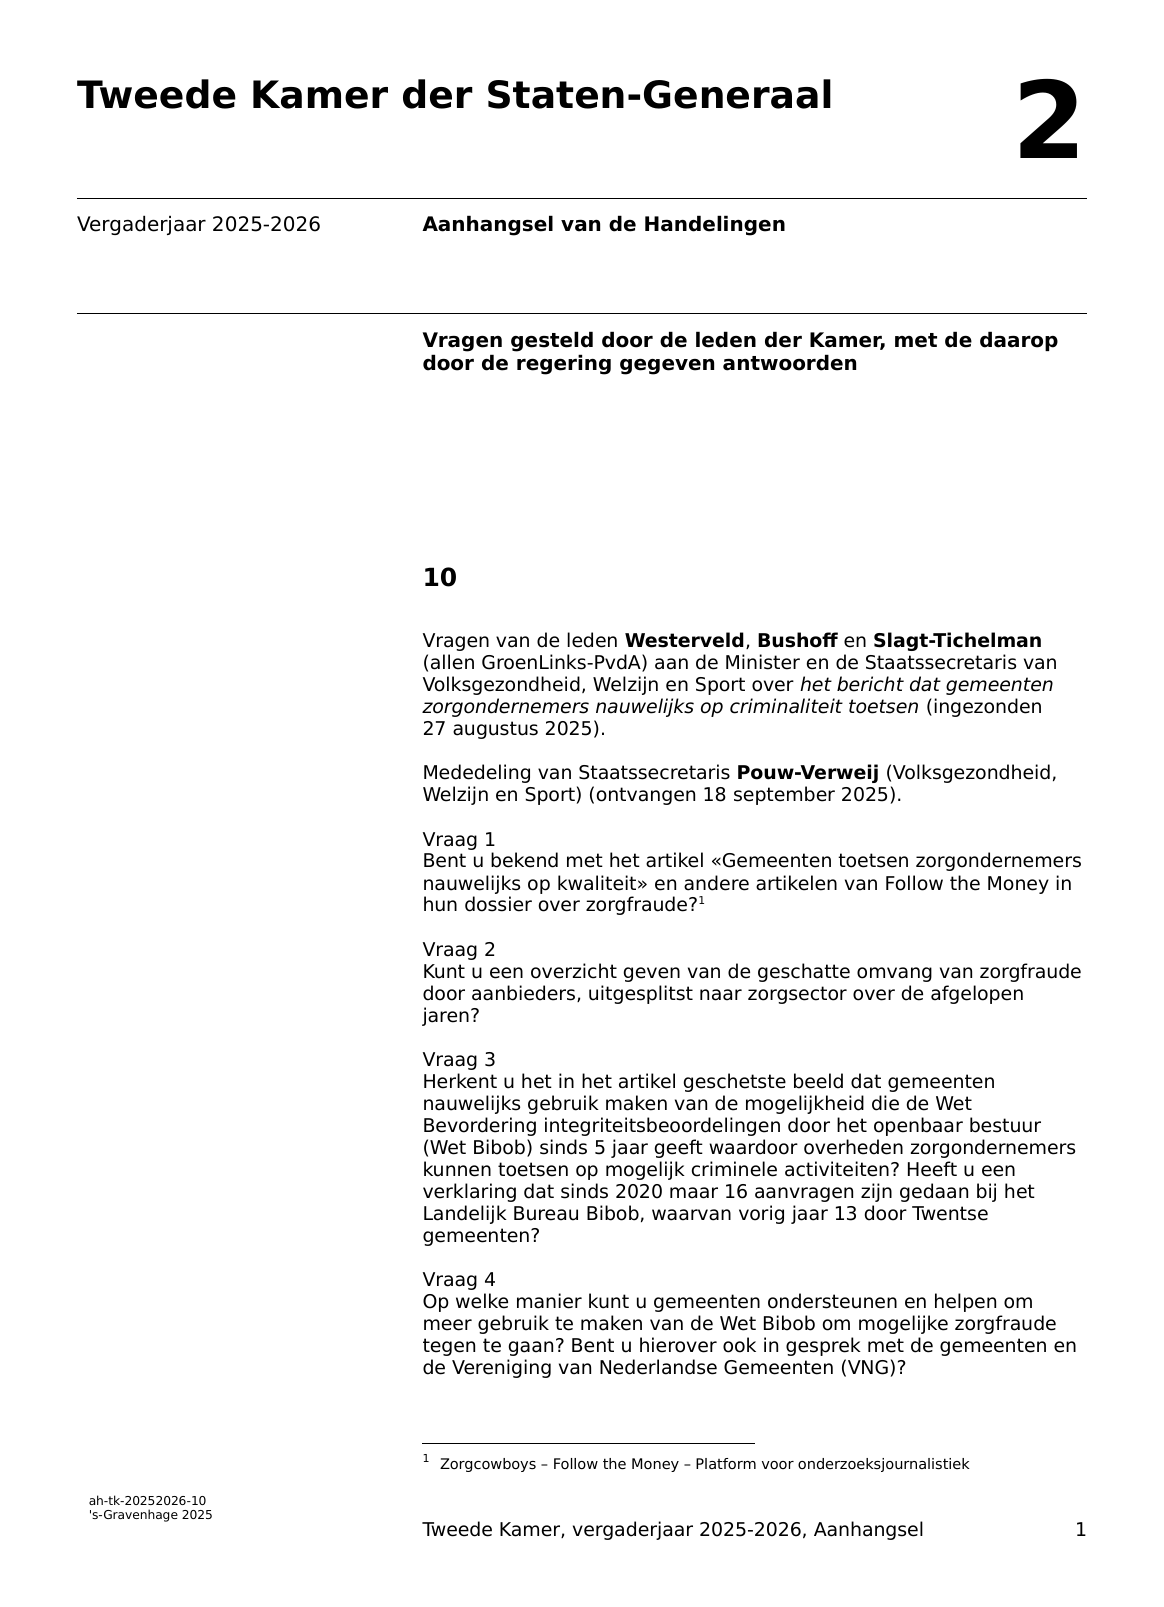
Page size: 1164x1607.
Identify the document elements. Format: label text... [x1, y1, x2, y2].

text Op welke manier kunt u gemeenten ondersteunen en helpen om meer gebruik te maken van de Wet Bibob om mogelijke zorgfraude tegen te gaan? Bent u hierover ook in gesprek met de gemeenten en de Vereniging van Nederlandse Gemeenten (VNG)? [422, 1291, 1087, 1378]
text Kunt u een overzicht geven van de geschatte omvang van zorgfraude door aanbieders, uitgesplitst naar zorgsector over de afgelopen jaren? [422, 961, 1087, 1026]
text Herkent u het in het artikel geschetste beeld dat gemeenten nauwelijks gebruik maken van de mogelijkheid die de Wet Bevordering integriteitsbeoordelingen door het openbaar bestuur (Wet Bibob) sinds 5 jaar geeft waardoor overheden zorgondernemers kunnen toetsen op mogelijk criminele activiteiten? Heeft u een verklaring dat sinds 2020 maar 16 aanvragen zijn gedaan bij het Landelijk Bureau Bibob, waarvan vorig jaar 13 door Twentse gemeenten? [422, 1071, 1087, 1246]
text Vraag 2 [422, 938, 1087, 961]
text Vragen van de leden Westerveld, Bushoff en Slagt-Tichelman (allen GroenLinks-PvdA) aan de Minister en de Staatssecretaris van Volksgezondheid, Welzijn en Sport over het bericht dat gemeenten zorgondernemers nauwelijks op criminaliteit toetsen (ingezonden 27 augustus 2025). [422, 630, 1087, 740]
text Vraag 1 [422, 828, 1087, 850]
text 's-Gravenhage 2025 [88, 1508, 323, 1522]
text Zorgcowboys – Follow the Money – Platform voor onderzoeksjournalistiek [422, 1452, 1087, 1474]
table_header 2 [886, 59, 1087, 198]
text Vraag 3 [422, 1049, 1087, 1071]
text Mededeling van Staatssecretaris Pouw-Verweij (Volksgezondheid, Welzijn en Sport) (ontvangen 18 september 2025). [422, 762, 1087, 806]
table_header Tweede Kamer der Staten-Generaal [77, 59, 886, 198]
text Bent u bekend met het artikel «Gemeenten toetsen zorgondernemers nauwelijks op kwaliteit» en andere artikelen van Follow the Money in hun dossier over zorgfraude? [422, 850, 1087, 916]
table_cell Aanhangsel van de Handelingen [422, 199, 1087, 313]
table_cell Vragen gesteld door de leden der Kamer, met de daarop door de regering gegeven antwoorden [422, 314, 1087, 375]
table_cell [77, 314, 422, 375]
text Vraag 4 [422, 1269, 1087, 1291]
text ah-tk-20252026-10 [88, 1494, 323, 1508]
table_cell Vergaderjaar 2025-2026 [77, 199, 422, 313]
text 10 [422, 563, 1087, 592]
